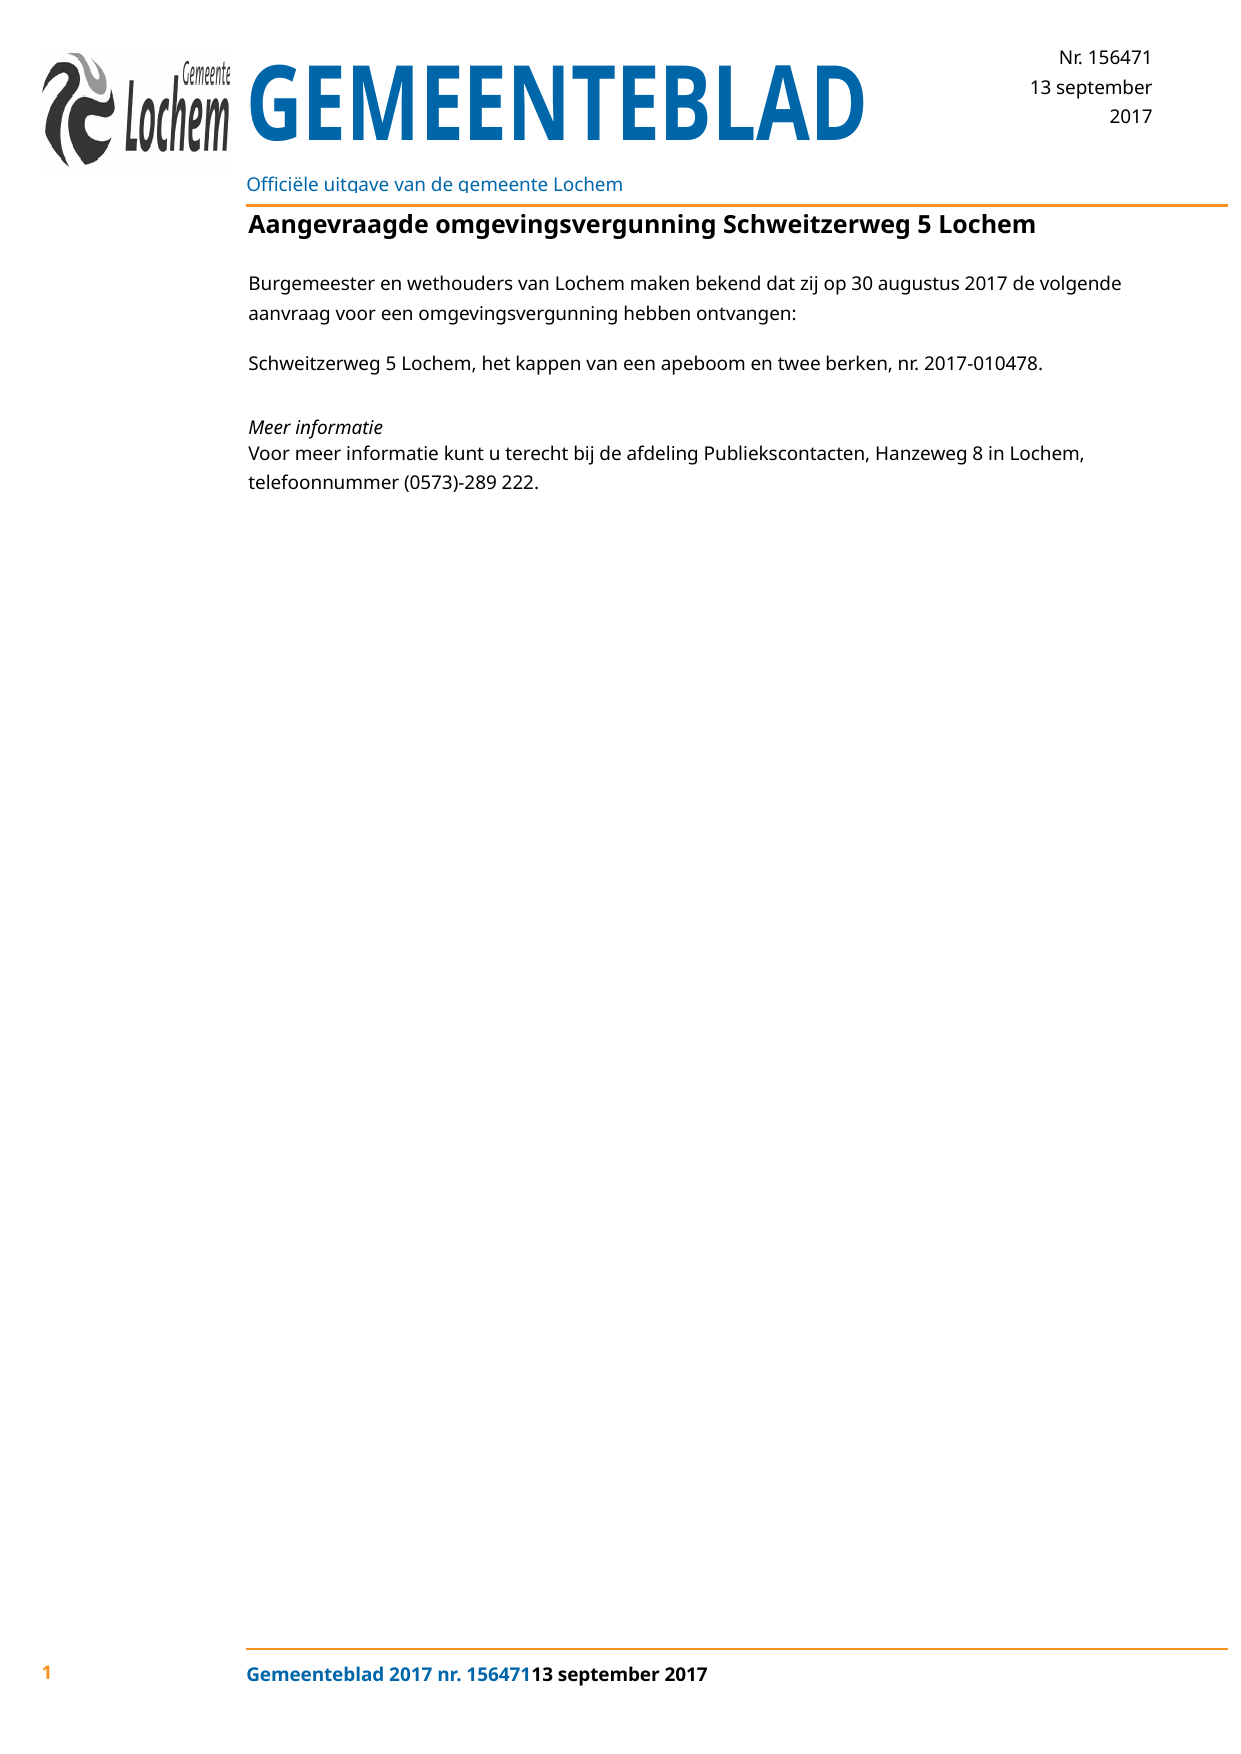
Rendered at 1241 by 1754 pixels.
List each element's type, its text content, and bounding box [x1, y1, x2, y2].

text Schweitzerweg 5 Lochem, het kappen van een apeboom en twee berken, nr. 2017-010478. [248, 350, 1152, 376]
picture [41, 47, 231, 172]
text Burgemeester en wethouders van Lochem maken bekend dat zij op 30 augustus 2017 de volgende aanvraag voor een omgevingsvergunning hebben ontvangen: [248, 270, 1152, 326]
text Voor meer informatie kunt u terecht bij de afdeling Publiekscontacten, Hanzeweg 8 in Lochem, telefoonnummer (0573)-289 222. [248, 440, 1152, 495]
text Aangevraagde omgevingsvergunning Schweitzerweg 5 Lochem [248, 207, 1152, 241]
text Meer informatie [248, 414, 1152, 440]
